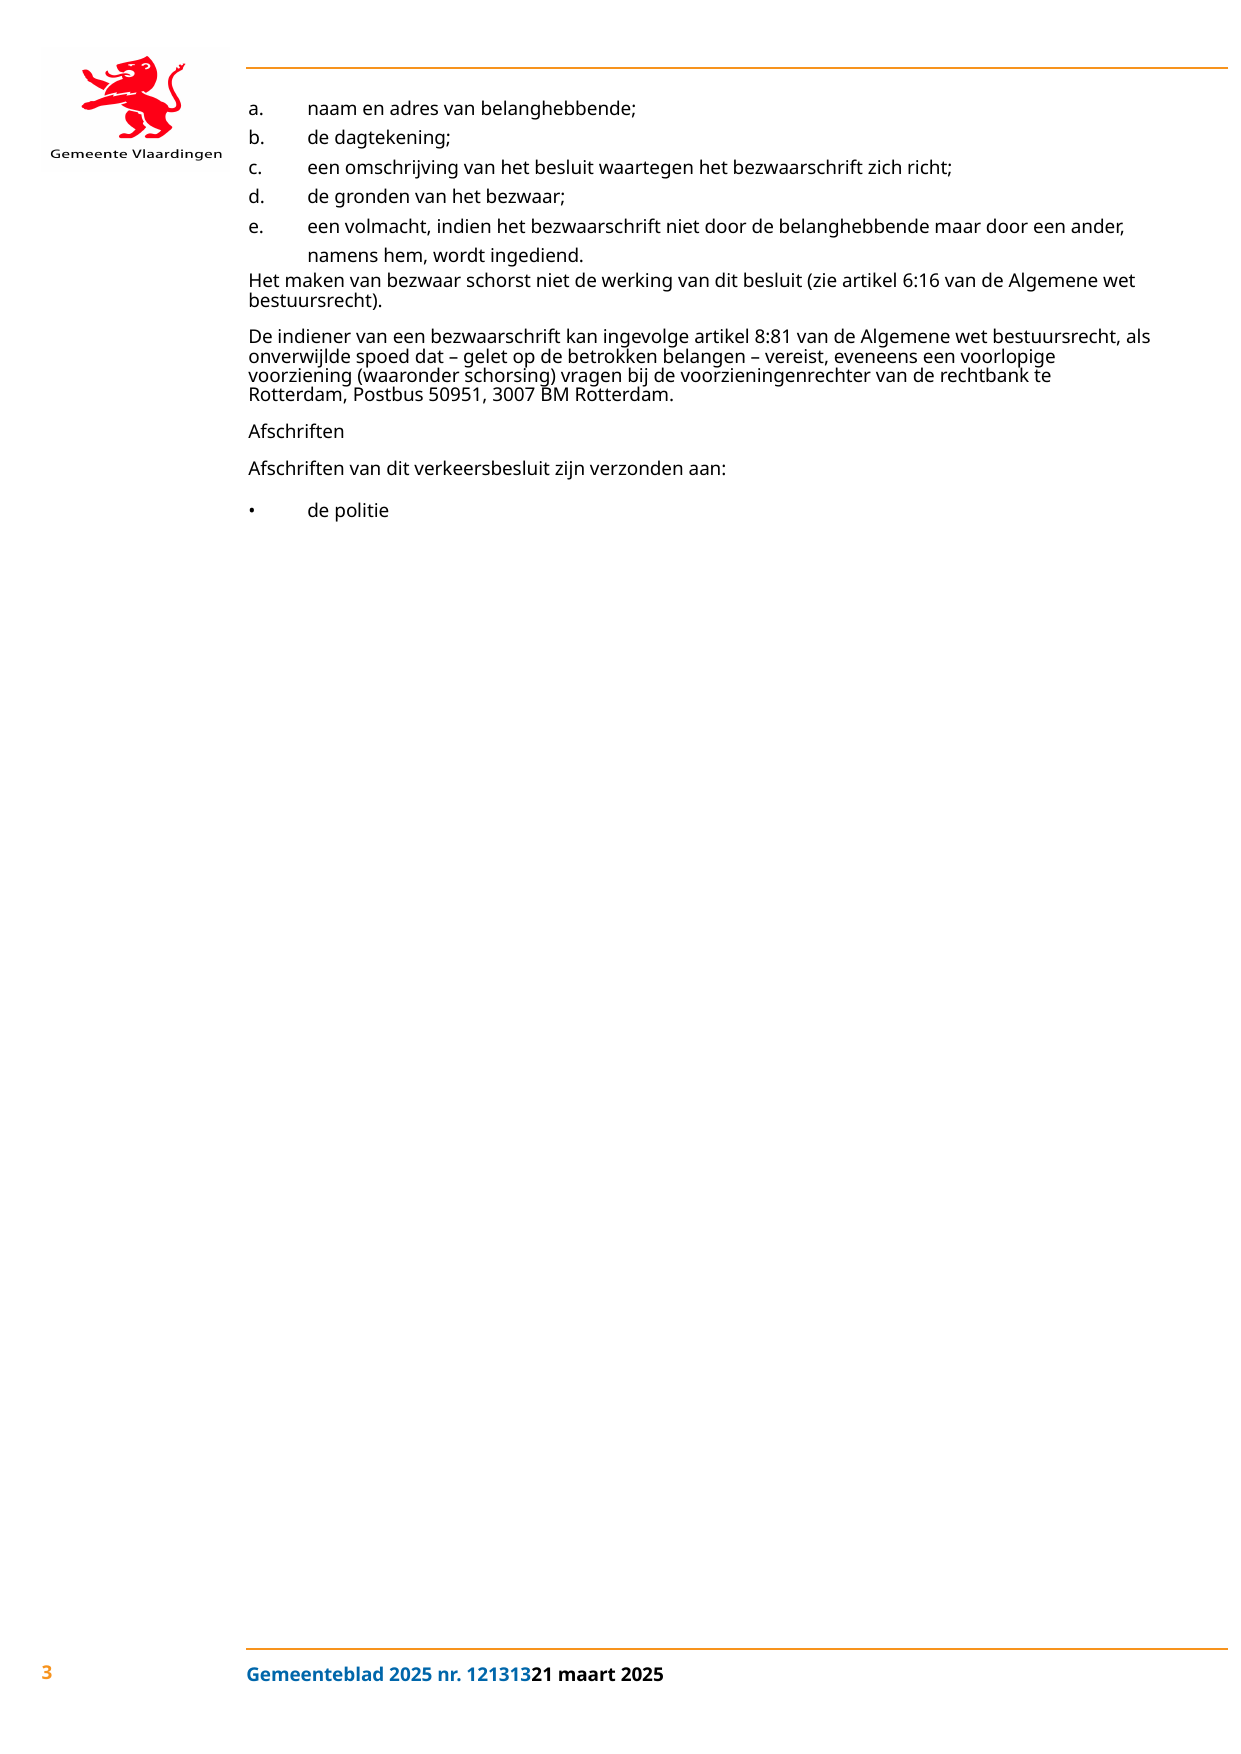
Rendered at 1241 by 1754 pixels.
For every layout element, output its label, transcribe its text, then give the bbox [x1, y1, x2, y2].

text Afschriften van dit verkeersbesluit zijn verzonden aan: [248, 460, 1152, 479]
list een volmacht, indien het bezwaarschrift niet door de belanghebbende maar door een ander, namens hem, wordt ingediend. [248, 213, 1152, 268]
text De indiener van een bezwaarschrift kan ingevolge artikel 8:81 van de Algemene wet bestuursrecht, als onverwijlde spoed dat – gelet op de betrokken belangen – vereist, eveneens een voorlopige voorziening (waaronder schorsing) vragen bij de voorzieningenrechter van de rechtbank te Rotterdam, Postbus 50951, 3007 BM Rotterdam. [248, 328, 1152, 406]
picture [41, 47, 231, 172]
text Afschriften [248, 423, 1152, 443]
list de dagtekening; [248, 124, 1152, 150]
list de politie [248, 497, 1152, 523]
list naam en adres van belanghebbende; [248, 95, 1152, 121]
list de gronden van het bezwaar; [248, 183, 1152, 209]
list een omschrijving van het besluit waartegen het bezwaarschrift zich richt; [248, 154, 1152, 180]
text Het maken van bezwaar schorst niet de werking van dit besluit (zie artikel 6:16 van de Algemene wet bestuursrecht). [248, 272, 1152, 311]
